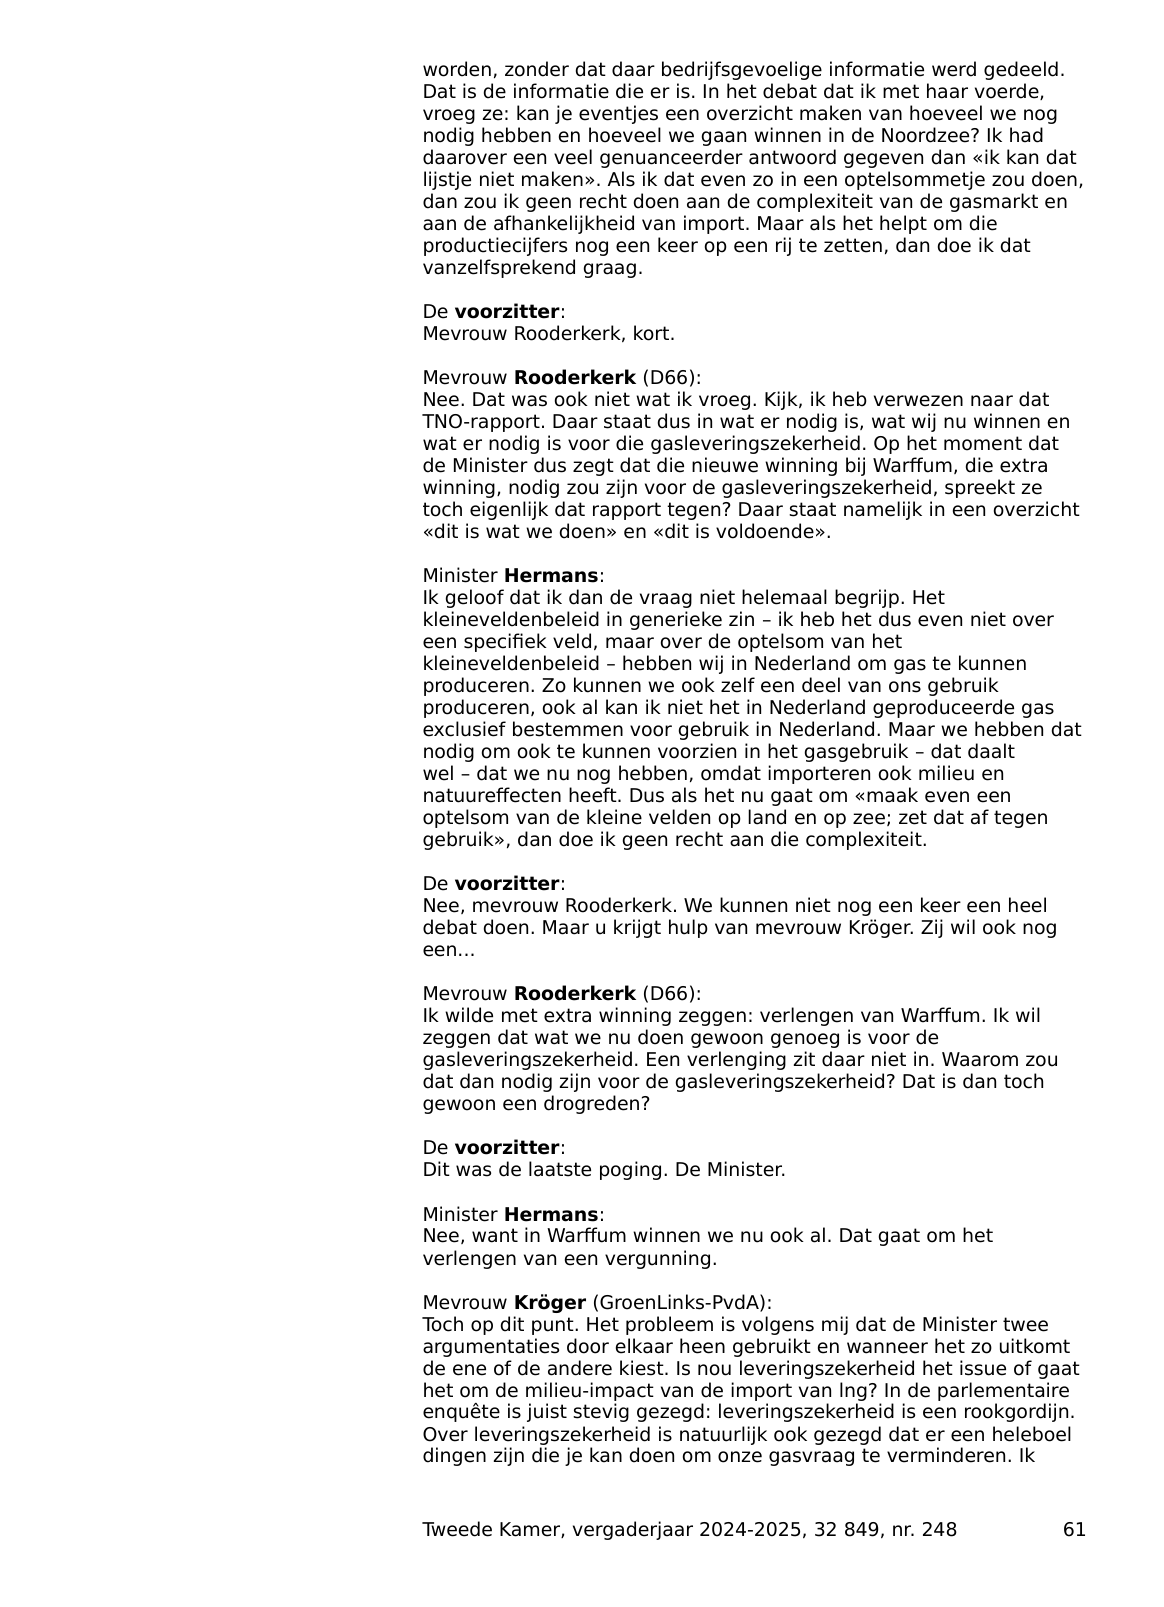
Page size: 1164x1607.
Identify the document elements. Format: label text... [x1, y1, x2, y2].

text Mevrouw Rooderkerk (D66): [422, 983, 1087, 1005]
text Mevrouw Rooderkerk, kort. [422, 323, 1087, 345]
text worden, zonder dat daar bedrijfsgevoelige informatie werd gedeeld. Dat is de informatie die er is. In het debat dat ik met haar voerde, vroeg ze: kan je eventjes een overzicht maken van hoeveel we nog nodig hebben en hoeveel we gaan winnen in de Noordzee? Ik had daarover een veel genuanceerder antwoord gegeven dan «ik kan dat lijstje niet maken». Als ik dat even zo in een optelsommetje zou doen, dan zou ik geen recht doen aan de complexiteit van de gasmarkt en aan de afhankelijkheid van import. Maar als het helpt om die productiecijfers nog een keer op een rij te zetten, dan doe ik dat vanzelfsprekend graag. [422, 59, 1087, 279]
text Nee. Dat was ook niet wat ik vroeg. Kijk, ik heb verwezen naar dat TNO-rapport. Daar staat dus in wat er nodig is, wat wij nu winnen en wat er nodig is voor die gasleveringszekerheid. Op het moment dat de Minister dus zegt dat die nieuwe winning bij Warffum, die extra winning, nodig zou zijn voor de gasleveringszekerheid, spreekt ze toch eigenlijk dat rapport tegen? Daar staat namelijk in een overzicht «dit is wat we doen» en «dit is voldoende». [422, 389, 1087, 543]
text Mevrouw Kröger (GroenLinks-PvdA): [422, 1292, 1087, 1313]
text De voorzitter: [422, 301, 1087, 323]
text Nee, mevrouw Rooderkerk. We kunnen niet nog een keer een heel debat doen. Maar u krijgt hulp van mevrouw Kröger. Zij wil ook nog een... [422, 895, 1087, 961]
text De voorzitter: [422, 1137, 1087, 1159]
text Minister Hermans: [422, 1203, 1087, 1225]
text Minister Hermans: [422, 565, 1087, 587]
text Ik wilde met extra winning zeggen: verlengen van Warffum. Ik wil zeggen dat wat we nu doen gewoon genoeg is voor de gasleveringszekerheid. Een verlenging zit daar niet in. Waarom zou dat dan nodig zijn voor de gasleveringszekerheid? Dat is dan toch gewoon een drogreden? [422, 1005, 1087, 1115]
text De voorzitter: [422, 873, 1087, 895]
text Nee, want in Warffum winnen we nu ook al. Dat gaat om het verlengen van een vergunning. [422, 1225, 1087, 1269]
text Mevrouw Rooderkerk (D66): [422, 367, 1087, 389]
text Dit was de laatste poging. De Minister. [422, 1159, 1087, 1181]
text Ik geloof dat ik dan de vraag niet helemaal begrijp. Het kleineveldenbeleid in generieke zin – ik heb het dus even niet over een specifiek veld, maar over de optelsom van het kleineveldenbeleid – hebben wij in Nederland om gas te kunnen produceren. Zo kunnen we ook zelf een deel van ons gebruik produceren, ook al kan ik niet het in Nederland geproduceerde gas exclusief bestemmen voor gebruik in Nederland. Maar we hebben dat nodig om ook te kunnen voorzien in het gasgebruik – dat daalt wel – dat we nu nog hebben, omdat importeren ook milieu en natuureffecten heeft. Dus als het nu gaat om «maak even een optelsom van de kleine velden op land en op zee; zet dat af tegen gebruik», dan doe ik geen recht aan die complexiteit. [422, 587, 1087, 851]
text Toch op dit punt. Het probleem is volgens mij dat de Minister twee argumentaties door elkaar heen gebruikt en wanneer het zo uitkomt de ene of de andere kiest. Is nou leveringszekerheid het issue of gaat het om de milieu-impact van de import van lng? In de parlementaire enquête is juist stevig gezegd: leveringszekerheid is een rookgordijn. Over leveringszekerheid is natuurlijk ook gezegd dat er een heleboel dingen zijn die je kan doen om onze gasvraag te verminderen. Ik [422, 1313, 1087, 1467]
